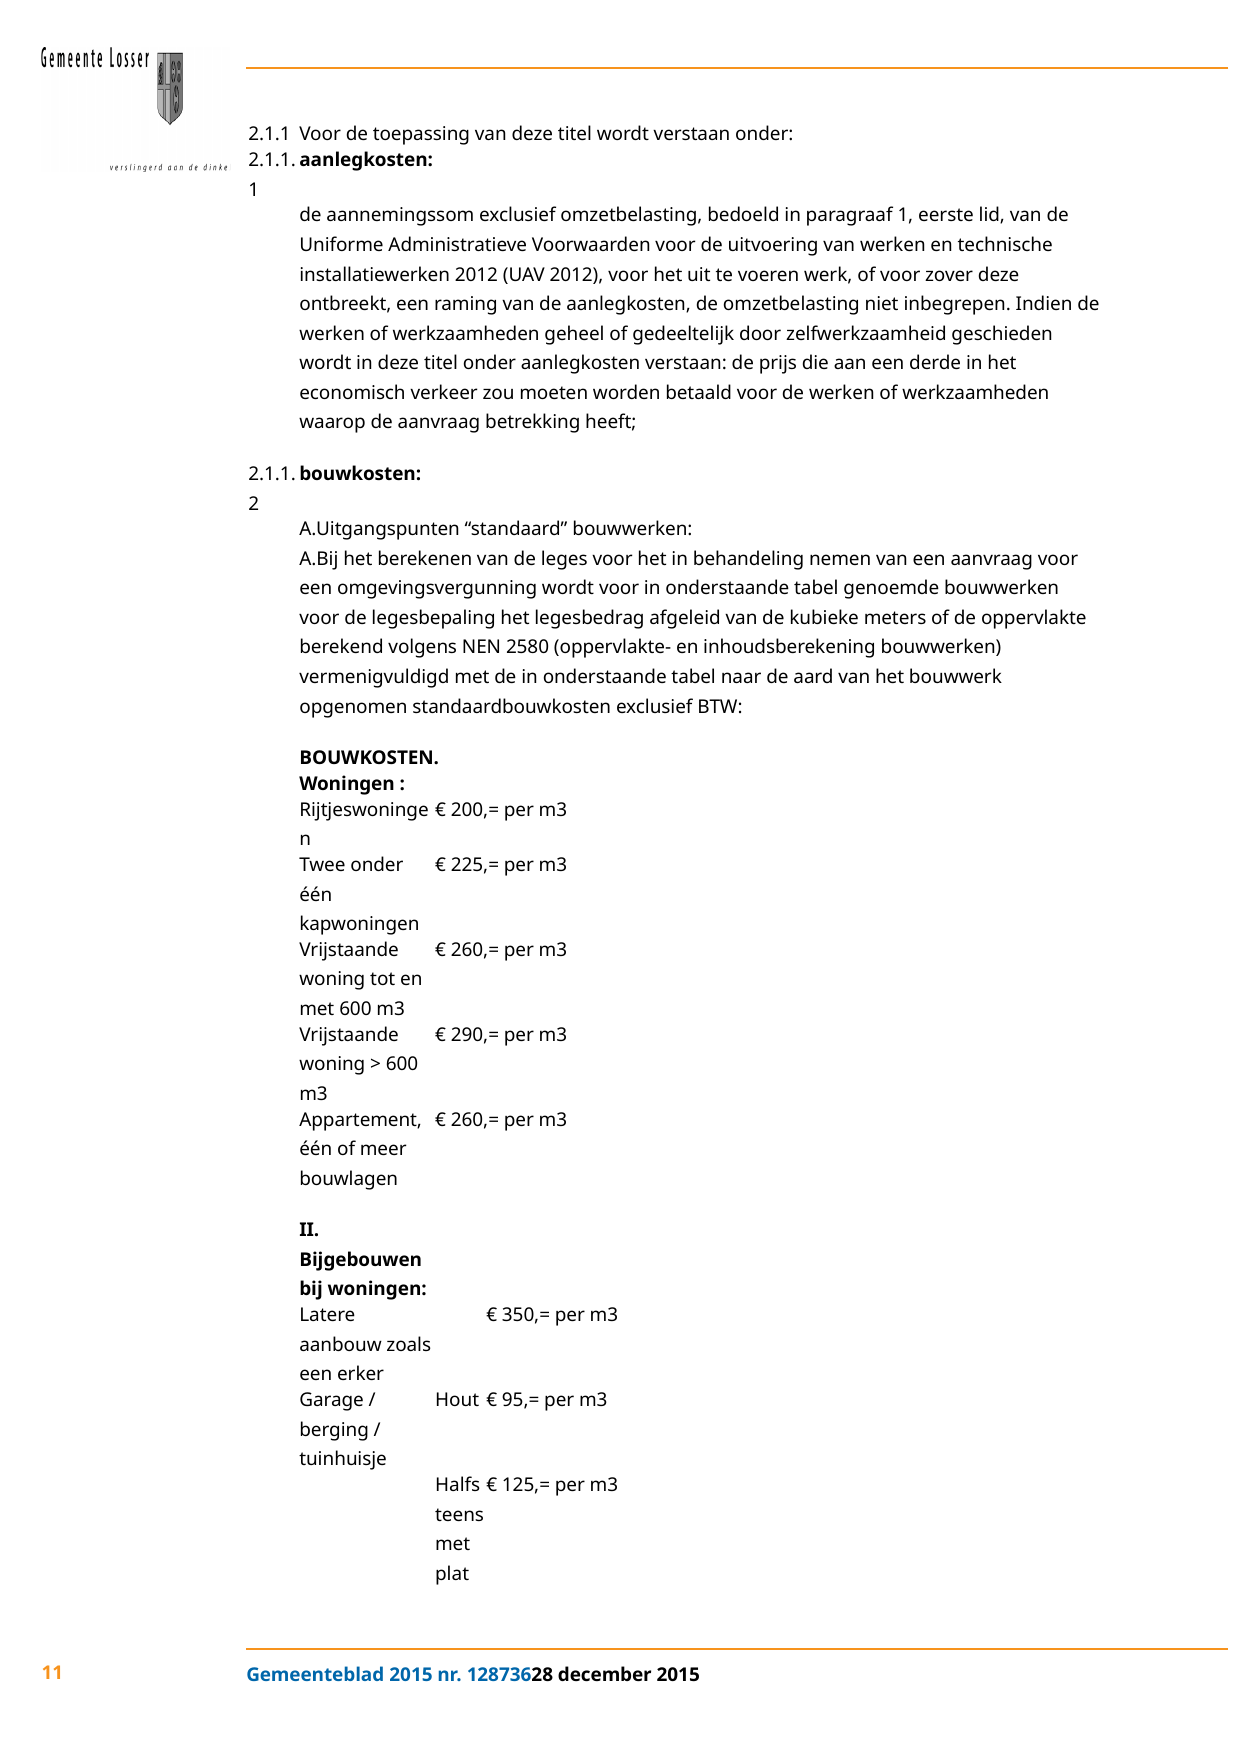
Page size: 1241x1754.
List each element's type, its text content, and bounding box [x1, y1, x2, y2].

table_cell [248, 515, 299, 719]
table_cell [486, 146, 1100, 202]
table_cell [248, 744, 299, 770]
table_cell Vrijstaande woning > 600 m3 [299, 1021, 435, 1106]
table_cell € 290,= per m3 [435, 1021, 1100, 1106]
table_cell 2.1.1 [248, 121, 299, 146]
table_cell [299, 719, 435, 744]
table_cell BOUWKOSTEN. [299, 744, 1100, 770]
table_cell [435, 1301, 486, 1386]
table_cell [435, 460, 486, 515]
table_cell [486, 1216, 1100, 1301]
table_cell A.Uitgangspunten “standaard” bouwwerken: A.Bij het berekenen van de leges voor het in behandeling nemen van een aanvraag voor een omgevingsvergunning wordt voor in onderstaande tabel genoemde bouwwerken voor de legesbepaling het legesbedrag afgeleid van de kubieke meters of de oppervlakte berekend volgens NEN 2580 (oppervlakte- en inhoudsberekening bouwwerken) vermenigvuldigd met de in onderstaande tabel naar de aard van het bouwwerk opgenomen standaardbouwkosten exclusief BTW: [299, 515, 1100, 719]
table_cell [435, 146, 486, 202]
table_cell [248, 1386, 299, 1471]
table_cell Rijtjeswoningen [299, 796, 435, 851]
table_cell [486, 719, 1100, 744]
table_cell [248, 770, 299, 796]
table_cell [435, 1216, 486, 1301]
table_cell [486, 770, 1100, 796]
table_cell [248, 95, 299, 121]
table_cell [248, 796, 299, 851]
table_cell [299, 95, 435, 121]
table_cell Garage / berging / tuinhuisje [299, 1386, 435, 1471]
table_cell [248, 1216, 299, 1301]
table_cell [248, 936, 299, 1021]
table_cell Voor de toepassing van deze titel wordt verstaan onder: [299, 121, 1100, 146]
table_cell [248, 1301, 299, 1386]
table_cell Appartement, één of meer bouwlagen [299, 1106, 435, 1191]
table_cell [435, 95, 486, 121]
table_cell [248, 719, 299, 744]
table_cell [299, 1471, 435, 1586]
table_cell € 350,= per m3 [486, 1301, 1100, 1386]
table_cell [299, 434, 435, 460]
table_cell II. Bijgebouwen bij woningen: [299, 1216, 435, 1301]
table_cell € 125,= per m3 [486, 1471, 1100, 1586]
table_cell Twee onder één kapwoningen [299, 851, 435, 936]
table_cell [435, 1191, 486, 1216]
table_cell [299, 1191, 435, 1216]
table_cell [248, 1106, 299, 1191]
table_cell Vrijstaande woning tot en met 600 m3 [299, 936, 435, 1021]
table_cell [435, 770, 486, 796]
table_cell Hout [435, 1386, 486, 1471]
table_cell [435, 434, 486, 460]
table_cell Halfsteens met plat [435, 1471, 486, 1586]
table_cell bouwkosten: [299, 460, 435, 515]
table_cell [248, 1471, 299, 1586]
table_cell de aannemingssom exclusief omzetbelasting, bedoeld in paragraaf 1, eerste lid, van de Uniforme Administratieve Voorwaarden voor de uitvoering van werken en technische installatiewerken 2012 (UAV 2012), voor het uit te voeren werk, of voor zover deze ontbreekt, een raming van de aanlegkosten, de omzetbelasting niet inbegrepen. Indien de werken of werkzaamheden geheel of gedeeltelijk door zelfwerkzaamheid geschieden wordt in deze titel onder aanlegkosten verstaan: de prijs die aan een derde in het economisch verkeer zou moeten worden betaald voor de werken of werkzaamheden waarop de aanvraag betrekking heeft; [299, 202, 1100, 434]
table_cell 2.1.1.1 [248, 146, 299, 202]
table_cell [486, 434, 1100, 460]
table_cell € 225,= per m3 [435, 851, 1100, 936]
table_cell Latere aanbouw zoals een erker [299, 1301, 435, 1386]
table_cell Woningen : [299, 770, 435, 796]
picture [41, 47, 231, 172]
table_cell [248, 1191, 299, 1216]
table_cell [435, 719, 486, 744]
table_cell [486, 1191, 1100, 1216]
table_cell € 200,= per m3 [435, 796, 1100, 851]
table_cell € 260,= per m3 [435, 936, 1100, 1021]
table_cell aanlegkosten: [299, 146, 435, 202]
table_cell [248, 202, 299, 434]
table_cell [248, 434, 299, 460]
table_cell [486, 95, 1100, 121]
table_cell € 260,= per m3 [435, 1106, 1100, 1191]
table_cell € 95,= per m3 [486, 1386, 1100, 1471]
table_cell [248, 1021, 299, 1106]
table_cell [486, 460, 1100, 515]
table_cell 2.1.1.2 [248, 460, 299, 515]
table_cell [248, 851, 299, 936]
